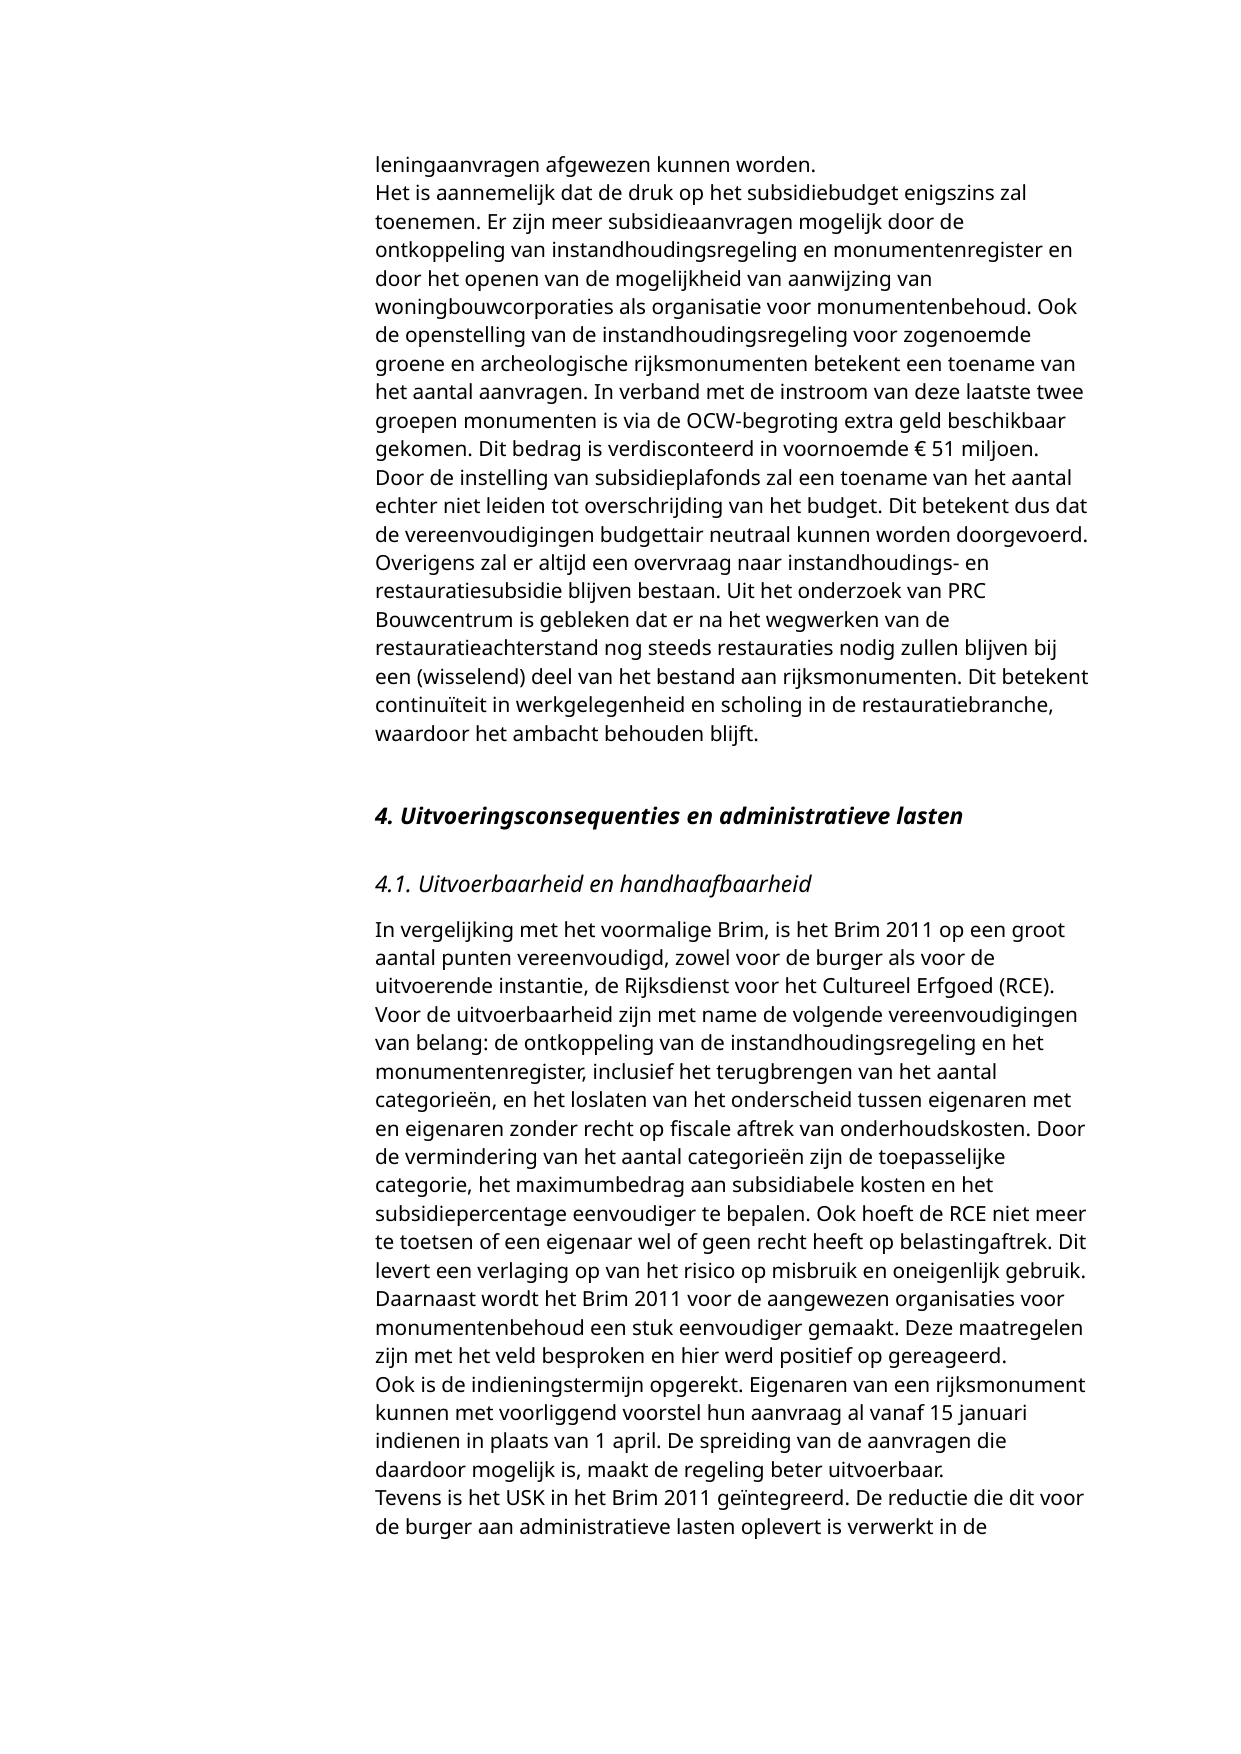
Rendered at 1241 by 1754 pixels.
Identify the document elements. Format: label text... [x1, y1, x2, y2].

text leningaanvragen afgewezen kunnen worden. [375, 150, 1090, 178]
text Tevens is het USK in het Brim 2011 geïntegreerd. De reductie die dit voor de burger aan administratieve lasten oplevert is verwerkt in de [375, 1483, 1090, 1540]
subtitle 4. Uitvoeringsconsequenties en administratieve lasten [375, 800, 1090, 831]
text Het is aannemelijk dat de druk op het subsidiebudget enigszins zal toenemen. Er zijn meer subsidieaanvragen mogelijk door de ontkoppeling van instandhoudingsregeling en monumentenregister en door het openen van de mogelijkheid van aanwijzing van woningbouwcorporaties als organisatie voor monumentenbehoud. Ook de openstelling van de instandhoudingsregeling voor zogenoemde groene en archeologische rijksmonumenten betekent een toename van het aantal aanvragen. In verband met de instroom van deze laatste twee groepen monumenten is via de OCW-begroting extra geld beschikbaar gekomen. Dit bedrag is verdisconteerd in voornoemde € 51 miljoen. Door de instelling van subsidieplafonds zal een toename van het aantal echter niet leiden tot overschrijding van het budget. Dit betekent dus dat de vereenvoudigingen budgettair neutraal kunnen worden doorgevoerd. [375, 178, 1090, 548]
subtitle 4.1. Uitvoerbaarheid en handhaafbaarheid [375, 868, 1090, 900]
text In vergelijking met het voormalige Brim, is het Brim 2011 op een groot aantal punten vereenvoudigd, zowel voor de burger als voor de uitvoerende instantie, de Rijksdienst voor het Cultureel Erfgoed (RCE). Voor de uitvoerbaarheid zijn met name de volgende vereenvoudigingen van belang: de ontkoppeling van de instandhoudingsregeling en het monumentenregister, inclusief het terugbrengen van het aantal categorieën, en het loslaten van het onderscheid tussen eigenaren met en eigenaren zonder recht op fiscale aftrek van onderhoudskosten. Door de vermindering van het aantal categorieën zijn de toepasselijke categorie, het maximumbedrag aan subsidiabele kosten en het subsidiepercentage eenvoudiger te bepalen. Ook hoeft de RCE niet meer te toetsen of een eigenaar wel of geen recht heeft op belastingaftrek. Dit levert een verlaging op van het risico op misbruik en oneigenlijk gebruik. Daarnaast wordt het Brim 2011 voor de aangewezen organisaties voor monumentenbehoud een stuk eenvoudiger gemaakt. Deze maatregelen zijn met het veld besproken en hier werd positief op gereageerd. [375, 915, 1090, 1370]
text Overigens zal er altijd een overvraag naar instandhoudings- en restauratiesubsidie blijven bestaan. Uit het onderzoek van PRC Bouwcentrum is gebleken dat er na het wegwerken van de restauratieachterstand nog steeds restauraties nodig zullen blijven bij een (wisselend) deel van het bestand aan rijksmonumenten. Dit betekent continuïteit in werkgelegenheid en scholing in de restauratiebranche, waardoor het ambacht behouden blijft. [375, 548, 1090, 747]
text Ook is de indieningstermijn opgerekt. Eigenaren van een rijksmonument kunnen met voorliggend voorstel hun aanvraag al vanaf 15 januari indienen in plaats van 1 april. De spreiding van de aanvragen die daardoor mogelijk is, maakt de regeling beter uitvoerbaar. [375, 1370, 1090, 1483]
